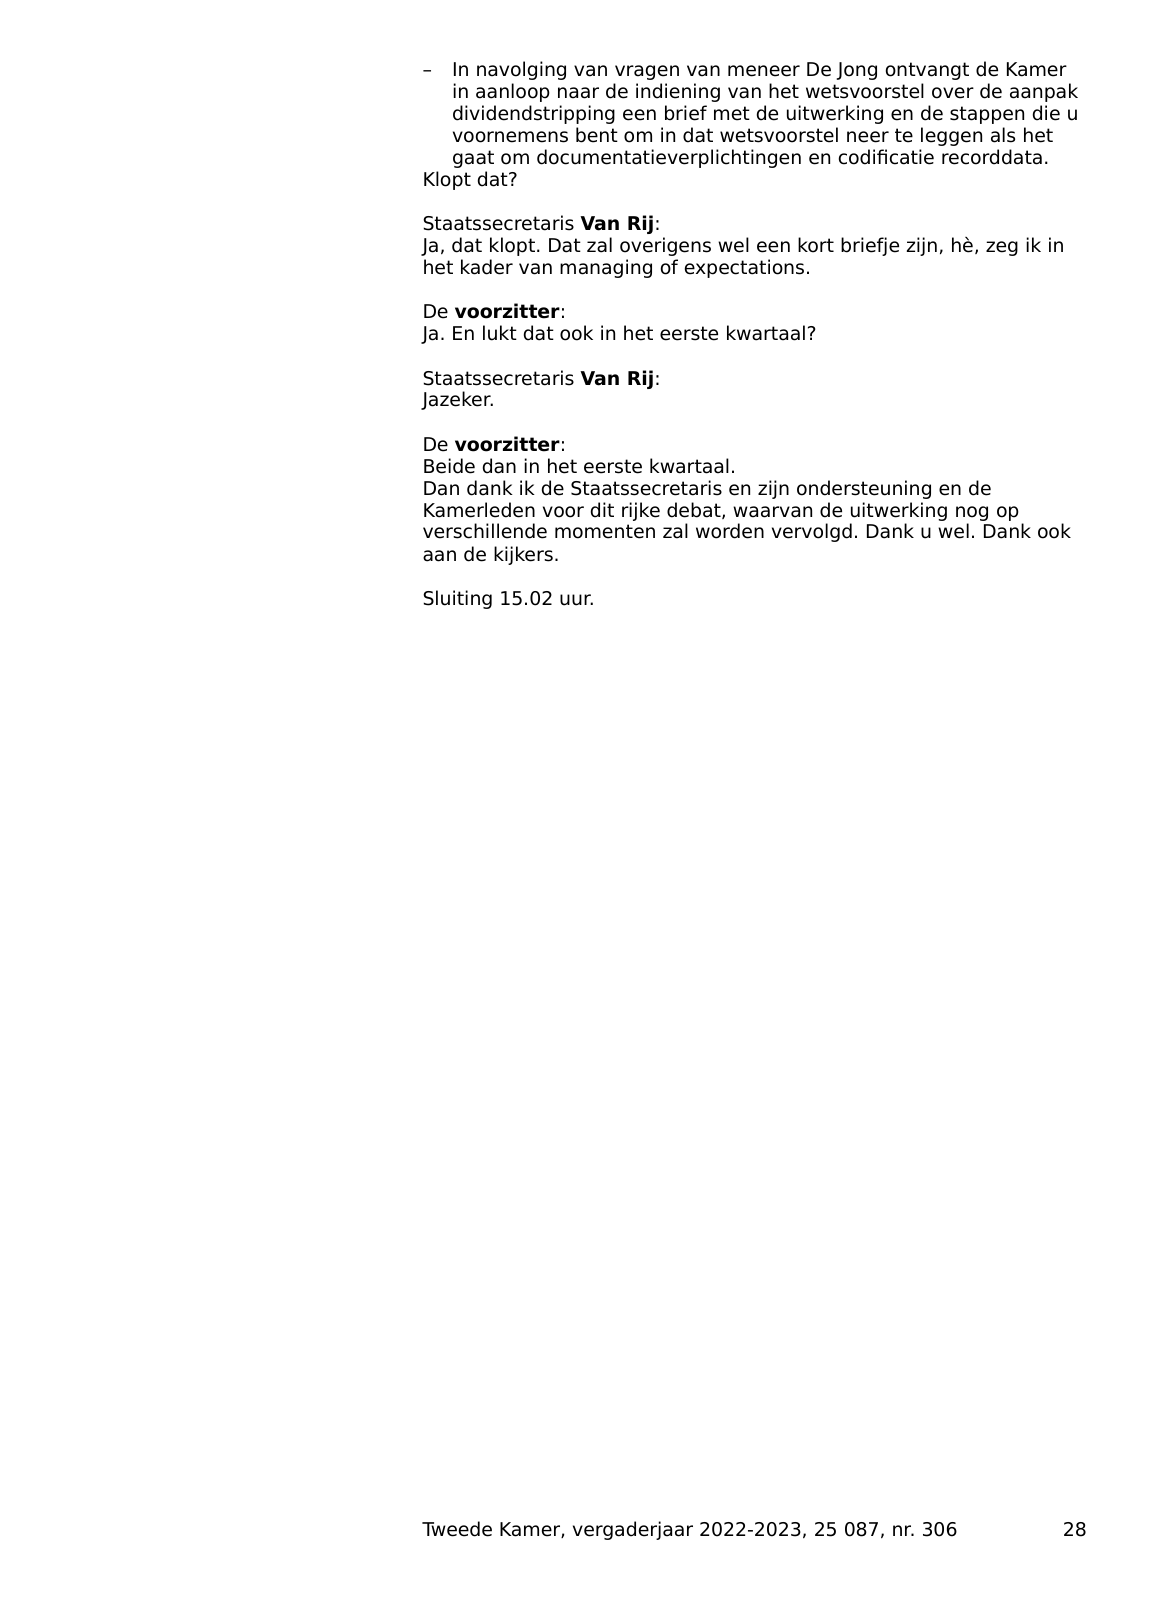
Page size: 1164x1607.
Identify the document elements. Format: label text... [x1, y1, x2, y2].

text De voorzitter: [422, 301, 1087, 323]
text Klopt dat? [422, 169, 1087, 191]
text – In navolging van vragen van meneer De Jong ontvangt de Kamer in aanloop naar de indiening van het wetsvoorstel over de aanpak dividendstripping een brief met de uitwerking en de stappen die u voornemens bent om in dat wetsvoorstel neer te leggen als het gaat om documentatieverplichtingen en codificatie recorddata. [422, 59, 1087, 169]
text Staatssecretaris Van Rij: [422, 367, 1087, 389]
text Beide dan in het eerste kwartaal. [422, 456, 1087, 477]
text Sluiting 15.02 uur. [422, 588, 1087, 609]
text Ja. En lukt dat ook in het eerste kwartaal? [422, 323, 1087, 345]
text De voorzitter: [422, 433, 1087, 456]
text Staatssecretaris Van Rij: [422, 213, 1087, 235]
text Ja, dat klopt. Dat zal overigens wel een kort briefje zijn, hè, zeg ik in het kader van managing of expectations. [422, 235, 1087, 279]
text Jazeker. [422, 389, 1087, 411]
text Dan dank ik de Staatssecretaris en zijn ondersteuning en de Kamerleden voor dit rijke debat, waarvan de uitwerking nog op verschillende momenten zal worden vervolgd. Dank u wel. Dank ook aan de kijkers. [422, 477, 1087, 565]
